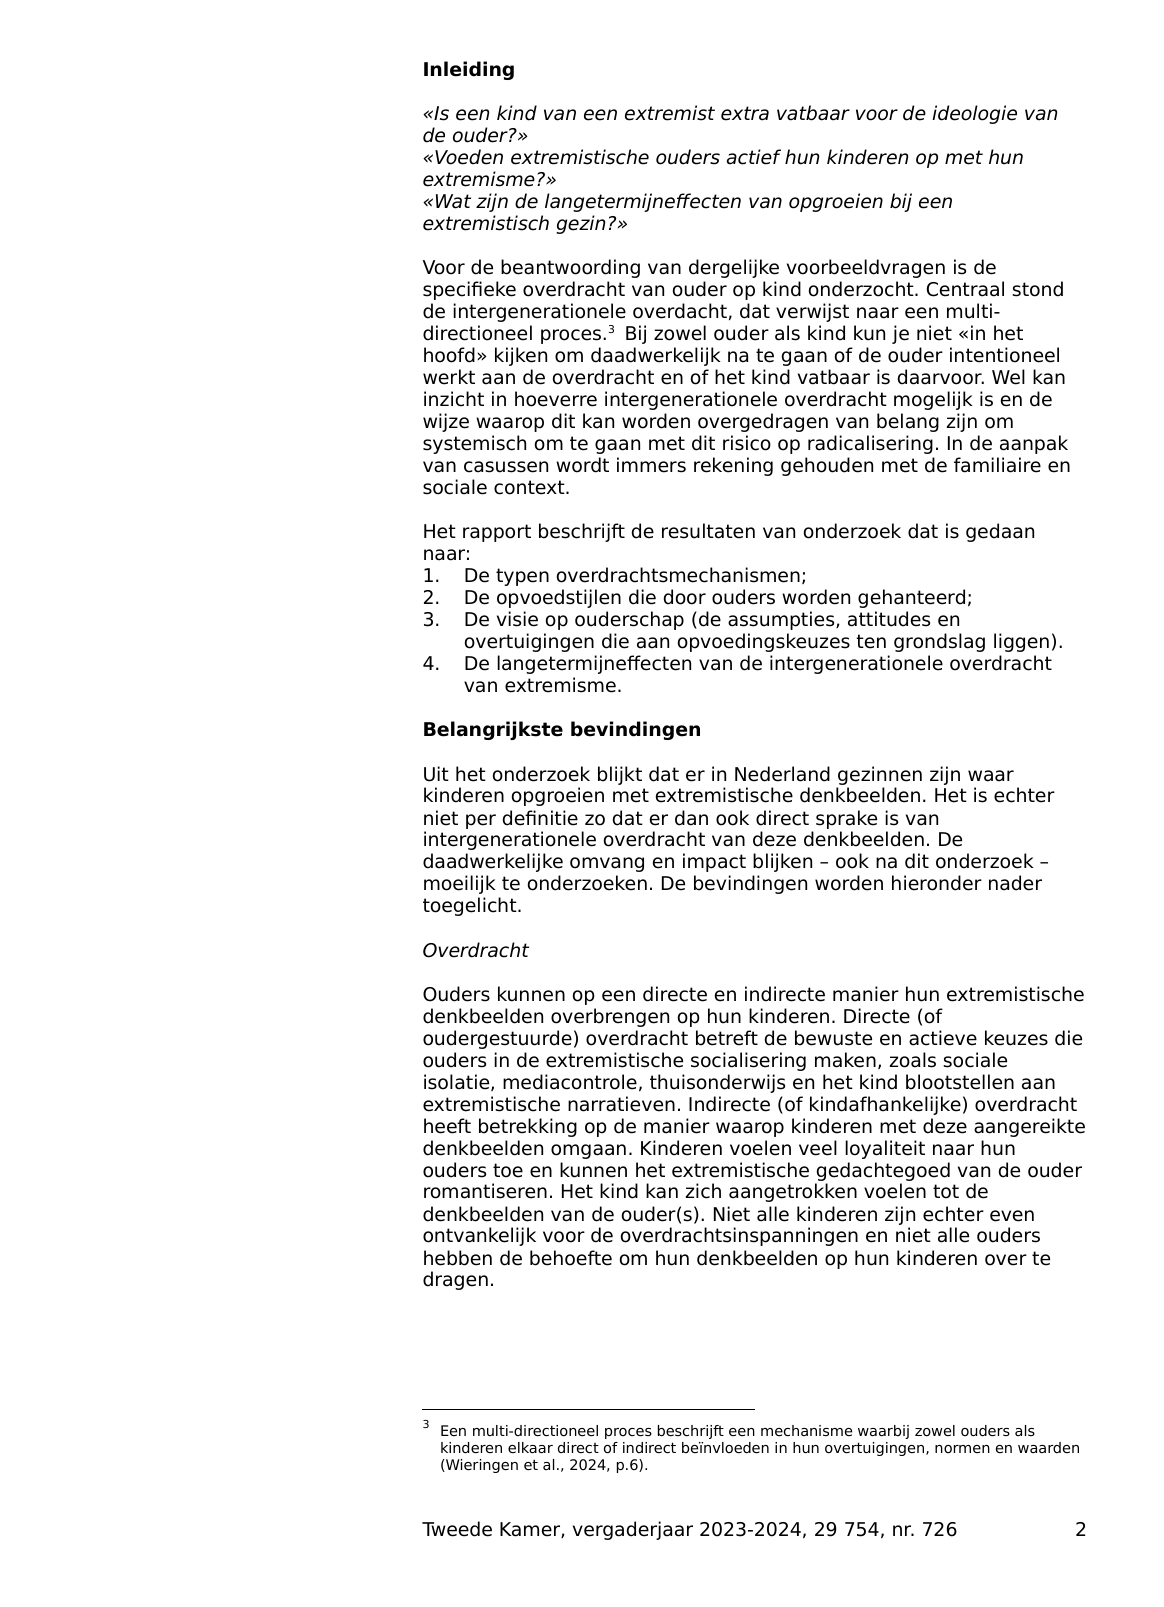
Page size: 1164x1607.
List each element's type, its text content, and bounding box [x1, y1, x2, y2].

text «Voeden extremistische ouders actief hun kinderen op met hun extremisme?» [422, 147, 1087, 191]
text Voor de beantwoording van dergelijke voorbeeldvragen is de specifieke overdracht van ouder op kind onderzocht. Centraal stond de intergenerationele overdacht, dat verwijst naar een multi-directioneel proces. Bij zowel ouder als kind kun je niet «in het hoofd» kijken om daadwerkelijk na te gaan of de ouder intentioneel werkt aan de overdracht en of het kind vatbaar is daarvoor. Wel kan inzicht in hoeverre intergenerationele overdracht mogelijk is en de wijze waarop dit kan worden overgedragen van belang zijn om systemisch om te gaan met dit risico op radicalisering. In de aanpak van casussen wordt immers rekening gehouden met de familiaire en sociale context. [422, 257, 1087, 499]
text 4. De langetermijneffecten van de intergenerationele overdracht van extremisme. [422, 653, 1087, 697]
text Ouders kunnen op een directe en indirecte manier hun extremistische denkbeelden overbrengen op hun kinderen. Directe (of oudergestuurde) overdracht betreft de bewuste en actieve keuzes die ouders in de extremistische socialisering maken, zoals sociale isolatie, mediacontrole, thuisonderwijs en het kind blootstellen aan extremistische narratieven. Indirecte (of kindafhankelijke) overdracht heeft betrekking op de manier waarop kinderen met deze aangereikte denkbeelden omgaan. Kinderen voelen veel loyaliteit naar hun ouders toe en kunnen het extremistische gedachtegoed van de ouder romantiseren. Het kind kan zich aangetrokken voelen tot de denkbeelden van de ouder(s). Niet alle kinderen zijn echter even ontvankelijk voor de overdrachtsinspanningen en niet alle ouders hebben de behoefte om hun denkbeelden op hun kinderen over te dragen. [422, 984, 1087, 1291]
subtitle Belangrijkste bevindingen [422, 719, 1087, 741]
text Uit het onderzoek blijkt dat er in Nederland gezinnen zijn waar kinderen opgroeien met extremistische denkbeelden. Het is echter niet per definitie zo dat er dan ook direct sprake is van intergenerationele overdracht van deze denkbeelden. De daadwerkelijke omvang en impact blijken – ook na dit onderzoek – moeilijk te onderzoeken. De bevindingen worden hieronder nader toegelicht. [422, 763, 1087, 917]
text 1. De typen overdrachtsmechanismen; [422, 565, 1087, 587]
subtitle Overdracht [422, 939, 1087, 961]
subtitle Inleiding [422, 59, 1087, 81]
text «Wat zijn de langetermijneffecten van opgroeien bij een extremistisch gezin?» [422, 191, 1087, 235]
text 2. De opvoedstijlen die door ouders worden gehanteerd; [422, 587, 1087, 609]
text «Is een kind van een extremist extra vatbaar voor de ideologie van de ouder?» [422, 103, 1087, 147]
text 3. De visie op ouderschap (de assumpties, attitudes en overtuigingen die aan opvoedingskeuzes ten grondslag liggen). [422, 609, 1087, 653]
text Een multi-directioneel proces beschrijft een mechanisme waarbij zowel ouders als kinderen elkaar direct of indirect beïnvloeden in hun overtuigingen, normen en waarden (Wieringen et al., 2024, p.6). [422, 1418, 1087, 1474]
text Het rapport beschrijft de resultaten van onderzoek dat is gedaan naar: [422, 521, 1087, 565]
